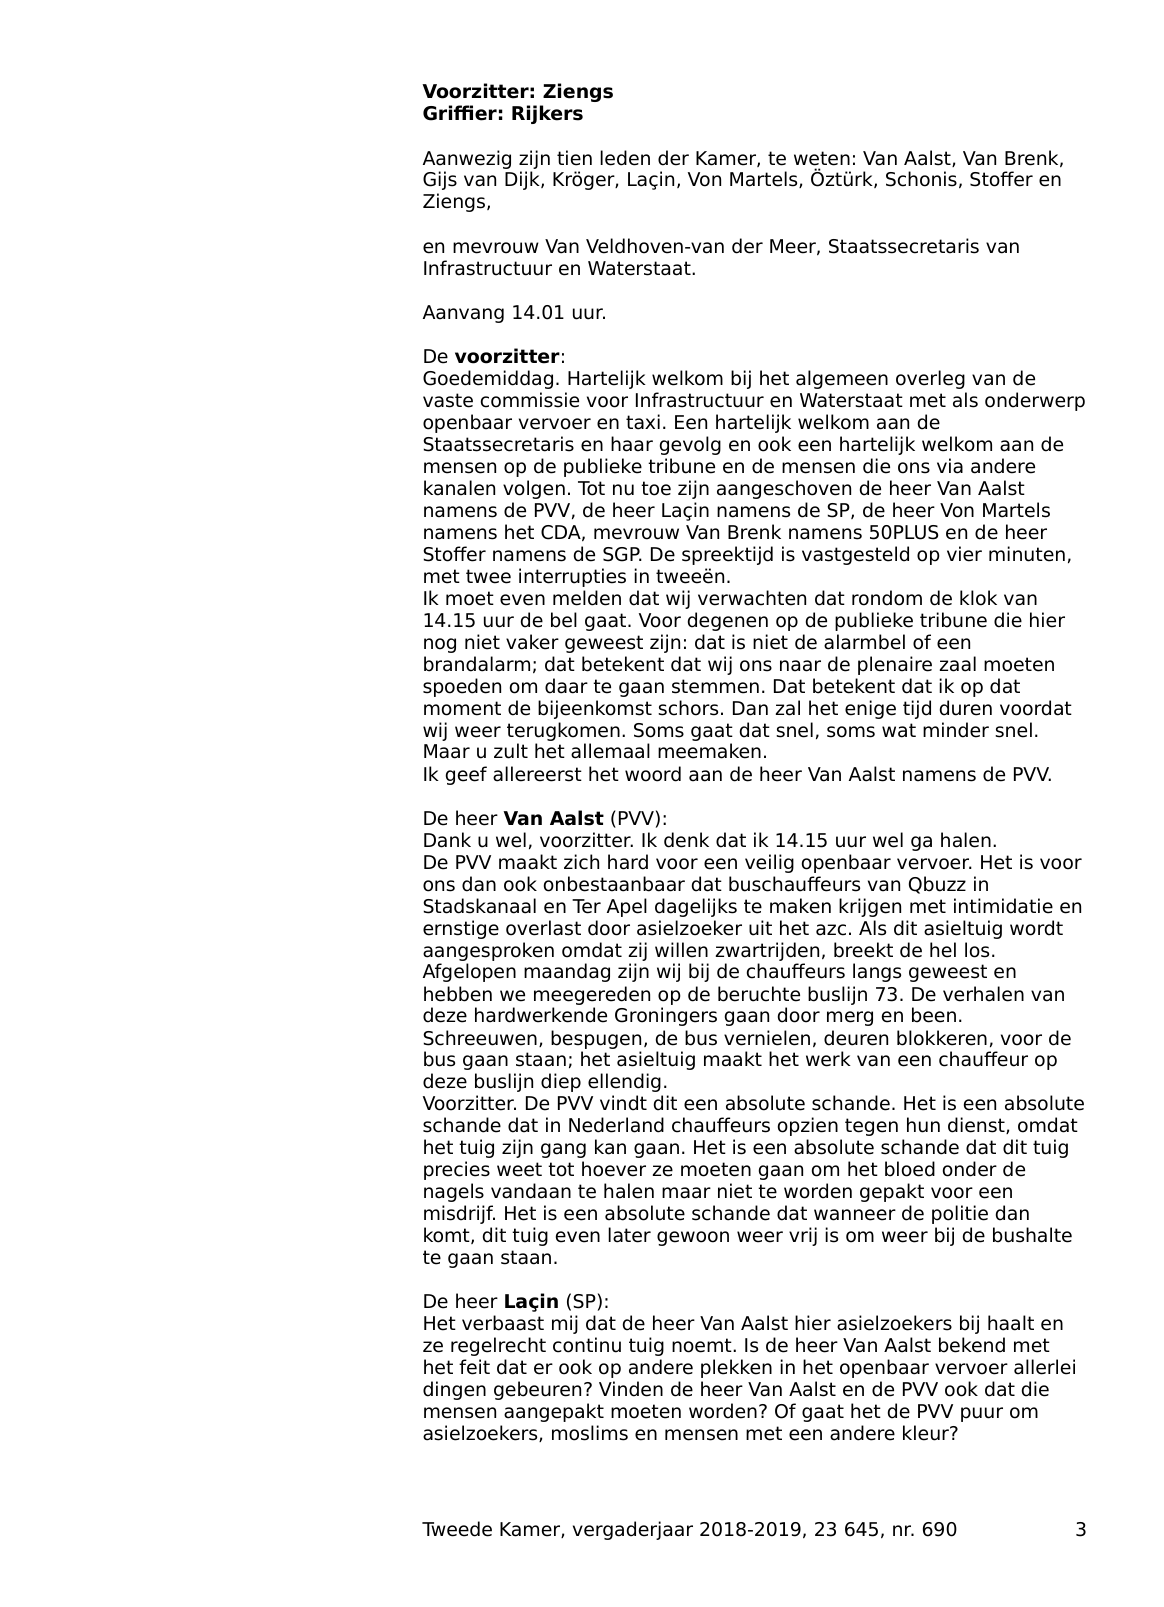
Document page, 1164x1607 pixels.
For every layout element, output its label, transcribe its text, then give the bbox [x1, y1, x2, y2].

text Voorzitter. De PVV vindt dit een absolute schande. Het is een absolute schande dat in Nederland chauffeurs opzien tegen hun dienst, omdat het tuig zijn gang kan gaan. Het is een absolute schande dat dit tuig precies weet tot hoever ze moeten gaan om het bloed onder de nagels vandaan te halen maar niet te worden gepakt voor een misdrijf. Het is een absolute schande dat wanneer de politie dan komt, dit tuig even later gewoon weer vrij is om weer bij de bushalte te gaan staan. [422, 1093, 1087, 1269]
text Ik moet even melden dat wij verwachten dat rondom de klok van 14.15 uur de bel gaat. Voor degenen op de publieke tribune die hier nog niet vaker geweest zijn: dat is niet de alarmbel of een brandalarm; dat betekent dat wij ons naar de plenaire zaal moeten spoeden om daar te gaan stemmen. Dat betekent dat ik op dat moment de bijeenkomst schors. Dan zal het enige tijd duren voordat wij weer terugkomen. Soms gaat dat snel, soms wat minder snel. Maar u zult het allemaal meemaken. [422, 588, 1087, 763]
text Het verbaast mij dat de heer Van Aalst hier asielzoekers bij haalt en ze regelrecht continu tuig noemt. Is de heer Van Aalst bekend met het feit dat er ook op andere plekken in het openbaar vervoer allerlei dingen gebeuren? Vinden de heer Van Aalst en de PVV ook dat die mensen aangepakt moeten worden? Of gaat het de PVV puur om asielzoekers, moslims en mensen met een andere kleur? [422, 1313, 1087, 1445]
text Goedemiddag. Hartelijk welkom bij het algemeen overleg van de vaste commissie voor Infrastructuur en Waterstaat met als onderwerp openbaar vervoer en taxi. Een hartelijk welkom aan de Staatssecretaris en haar gevolg en ook een hartelijk welkom aan de mensen op de publieke tribune en de mensen die ons via andere kanalen volgen. Tot nu toe zijn aangeschoven de heer Van Aalst namens de PVV, de heer Laçin namens de SP, de heer Von Martels namens het CDA, mevrouw Van Brenk namens 50PLUS en de heer Stoffer namens de SGP. De spreektijd is vastgesteld op vier minuten, met twee interrupties in tweeën. [422, 368, 1087, 588]
text Dank u wel, voorzitter. Ik denk dat ik 14.15 uur wel ga halen. [422, 829, 1087, 852]
text De PVV maakt zich hard voor een veilig openbaar vervoer. Het is voor ons dan ook onbestaanbaar dat buschauffeurs van Qbuzz in Stadskanaal en Ter Apel dagelijks te maken krijgen met intimidatie en ernstige overlast door asielzoeker uit het azc. Als dit asieltuig wordt aangesproken omdat zij willen zwartrijden, breekt de hel los. Afgelopen maandag zijn wij bij de chauffeurs langs geweest en hebben we meegereden op de beruchte buslijn 73. De verhalen van deze hardwerkende Groningers gaan door merg en been. Schreeuwen, bespugen, de bus vernielen, deuren blokkeren, voor de bus gaan staan; het asieltuig maakt het werk van een chauffeur op deze buslijn diep ellendig. [422, 852, 1087, 1093]
text Aanwezig zijn tien leden der Kamer, te weten: Van Aalst, Van Brenk, Gijs van Dijk, Kröger, Laçin, Von Martels, Öztürk, Schonis, Stoffer en Ziengs, [422, 147, 1087, 213]
text Ik geef allereerst het woord aan de heer Van Aalst namens de PVV. [422, 763, 1087, 785]
text Aanvang 14.01 uur. [422, 302, 1087, 324]
text Griffier: Rijkers [422, 103, 1087, 125]
text Voorzitter: Ziengs [422, 81, 1087, 103]
text De heer Laçin (SP): [422, 1291, 1087, 1313]
text De heer Van Aalst (PVV): [422, 808, 1087, 829]
text De voorzitter: [422, 346, 1087, 368]
text en mevrouw Van Veldhoven-van der Meer, Staatssecretaris van Infrastructuur en Waterstaat. [422, 236, 1087, 279]
